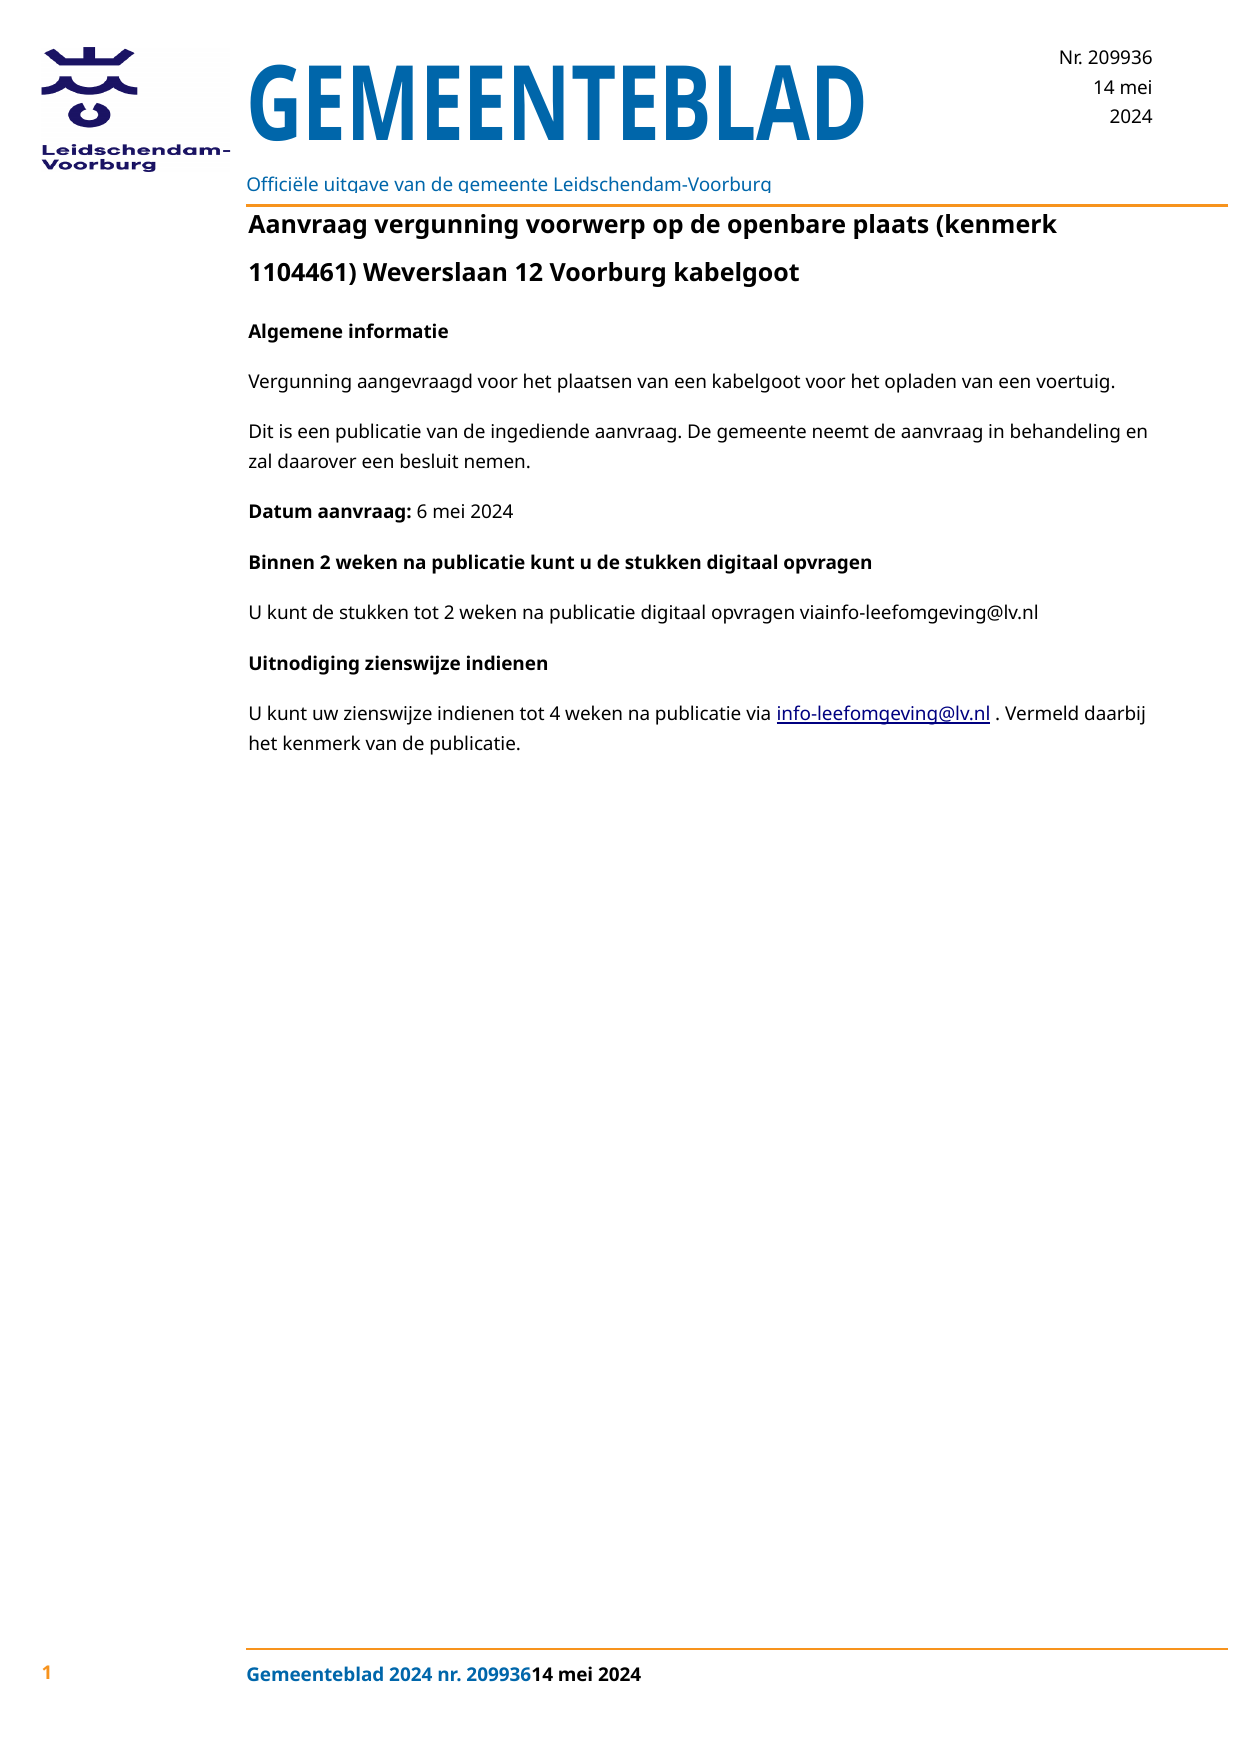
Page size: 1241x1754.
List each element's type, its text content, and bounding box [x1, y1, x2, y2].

text Datum aanvraag: 6 mei 2024 [248, 499, 1152, 524]
text U kunt de stukken tot 2 weken na publicatie digitaal opvragen viainfo-leefomgeving@lv.nl [248, 599, 1152, 625]
text Algemene informatie [248, 318, 1152, 344]
text Dit is een publicatie van de ingediende aanvraag. De gemeente neemt de aanvraag in behandeling en zal daarover een besluit nemen. [248, 419, 1152, 474]
text Binnen 2 weken na publicatie kunt u de stukken digitaal opvragen [248, 549, 1152, 575]
text U kunt uw zienswijze indienen tot 4 weken na publicatie via info-leefomgeving@lv.nl . Vermeld daarbij het kenmerk van de publicatie. [248, 700, 1152, 756]
picture [41, 47, 231, 172]
text Vergunning aangevraagd voor het plaatsen van een kabelgoot voor het opladen van een voertuig. [248, 368, 1152, 394]
text Aanvraag vergunning voorwerp op de openbare plaats (kenmerk 1104461) Weverslaan 12 Voorburg kabelgoot [248, 207, 1152, 288]
text Uitnodiging zienswijze indienen [248, 650, 1152, 676]
